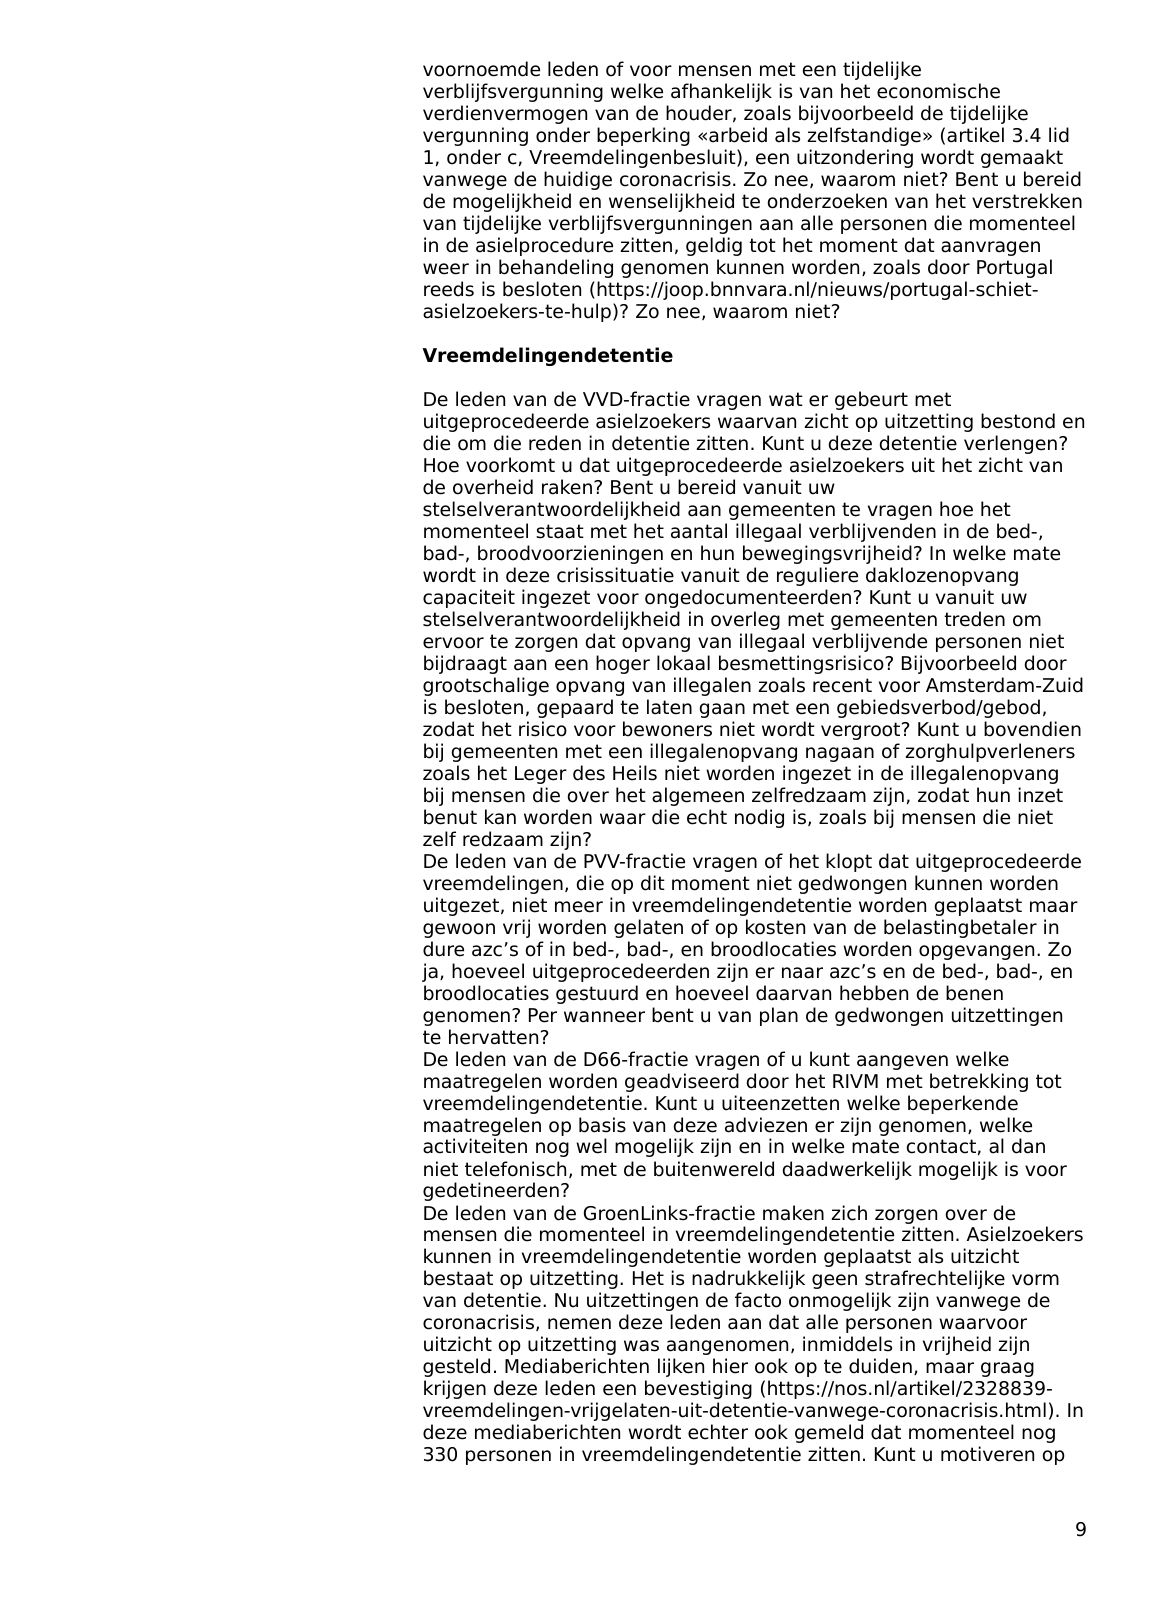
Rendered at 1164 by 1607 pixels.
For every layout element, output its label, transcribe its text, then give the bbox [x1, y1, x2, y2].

text De leden van de GroenLinks-fractie maken zich zorgen over de mensen die momenteel in vreemdelingendetentie zitten. Asielzoekers kunnen in vreemdelingendetentie worden geplaatst als uitzicht bestaat op uitzetting. Het is nadrukkelijk geen strafrechtelijke vorm van detentie. Nu uitzettingen de facto onmogelijk zijn vanwege de coronacrisis, nemen deze leden aan dat alle personen waarvoor uitzicht op uitzetting was aangenomen, inmiddels in vrijheid zijn gesteld. Mediaberichten lijken hier ook op te duiden, maar graag krijgen deze leden een bevestiging (https://nos.nl/artikel/2328839-vreemdelingen-vrijgelaten-uit-detentie-vanwege-coronacrisis.html). In deze mediaberichten wordt echter ook gemeld dat momenteel nog 330 personen in vreemdelingendetentie zitten. Kunt u motiveren op [422, 1202, 1087, 1466]
text De leden van de D66-fractie vragen of u kunt aangeven welke maatregelen worden geadviseerd door het RIVM met betrekking tot vreemdelingendetentie. Kunt u uiteenzetten welke beperkende maatregelen op basis van deze adviezen er zijn genomen, welke activiteiten nog wel mogelijk zijn en in welke mate contact, al dan niet telefonisch, met de buitenwereld daadwerkelijk mogelijk is voor gedetineerden? [422, 1048, 1087, 1202]
subtitle Vreemdelingendetentie [422, 345, 1087, 367]
text voornoemde leden of voor mensen met een tijdelijke verblijfsvergunning welke afhankelijk is van het economische verdienvermogen van de houder, zoals bijvoorbeeld de tijdelijke vergunning onder beperking «arbeid als zelfstandige» (artikel 3.4 lid 1, onder c, Vreemdelingenbesluit), een uitzondering wordt gemaakt vanwege de huidige coronacrisis. Zo nee, waarom niet? Bent u bereid de mogelijkheid en wenselijkheid te onderzoeken van het verstrekken van tijdelijke verblijfsvergunningen aan alle personen die momenteel in de asielprocedure zitten, geldig tot het moment dat aanvragen weer in behandeling genomen kunnen worden, zoals door Portugal reeds is besloten (https://joop.bnnvara.nl/nieuws/portugal-schiet-asielzoekers-te-hulp)? Zo nee, waarom niet? [422, 59, 1087, 323]
text De leden van de VVD-fractie vragen wat er gebeurt met uitgeprocedeerde asielzoekers waarvan zicht op uitzetting bestond en die om die reden in detentie zitten. Kunt u deze detentie verlengen? Hoe voorkomt u dat uitgeprocedeerde asielzoekers uit het zicht van de overheid raken? Bent u bereid vanuit uw stelselverantwoordelijkheid aan gemeenten te vragen hoe het momenteel staat met het aantal illegaal verblijvenden in de bed-, bad-, broodvoorzieningen en hun bewegingsvrijheid? In welke mate wordt in deze crisissituatie vanuit de reguliere daklozenopvang capaciteit ingezet voor ongedocumenteerden? Kunt u vanuit uw stelselverantwoordelijkheid in overleg met gemeenten treden om ervoor te zorgen dat opvang van illegaal verblijvende personen niet bijdraagt aan een hoger lokaal besmettingsrisico? Bijvoorbeeld door grootschalige opvang van illegalen zoals recent voor Amsterdam-Zuid is besloten, gepaard te laten gaan met een gebiedsverbod/gebod, zodat het risico voor bewoners niet wordt vergroot? Kunt u bovendien bij gemeenten met een illegalenopvang nagaan of zorghulpverleners zoals het Leger des Heils niet worden ingezet in de illegalenopvang bij mensen die over het algemeen zelfredzaam zijn, zodat hun inzet benut kan worden waar die echt nodig is, zoals bij mensen die niet zelf redzaam zijn? [422, 389, 1087, 851]
text De leden van de PVV-fractie vragen of het klopt dat uitgeprocedeerde vreemdelingen, die op dit moment niet gedwongen kunnen worden uitgezet, niet meer in vreemdelingendetentie worden geplaatst maar gewoon vrij worden gelaten of op kosten van de belastingbetaler in dure azc’s of in bed-, bad-, en broodlocaties worden opgevangen. Zo ja, hoeveel uitgeprocedeerden zijn er naar azc’s en de bed-, bad-, en broodlocaties gestuurd en hoeveel daarvan hebben de benen genomen? Per wanneer bent u van plan de gedwongen uitzettingen te hervatten? [422, 851, 1087, 1048]
